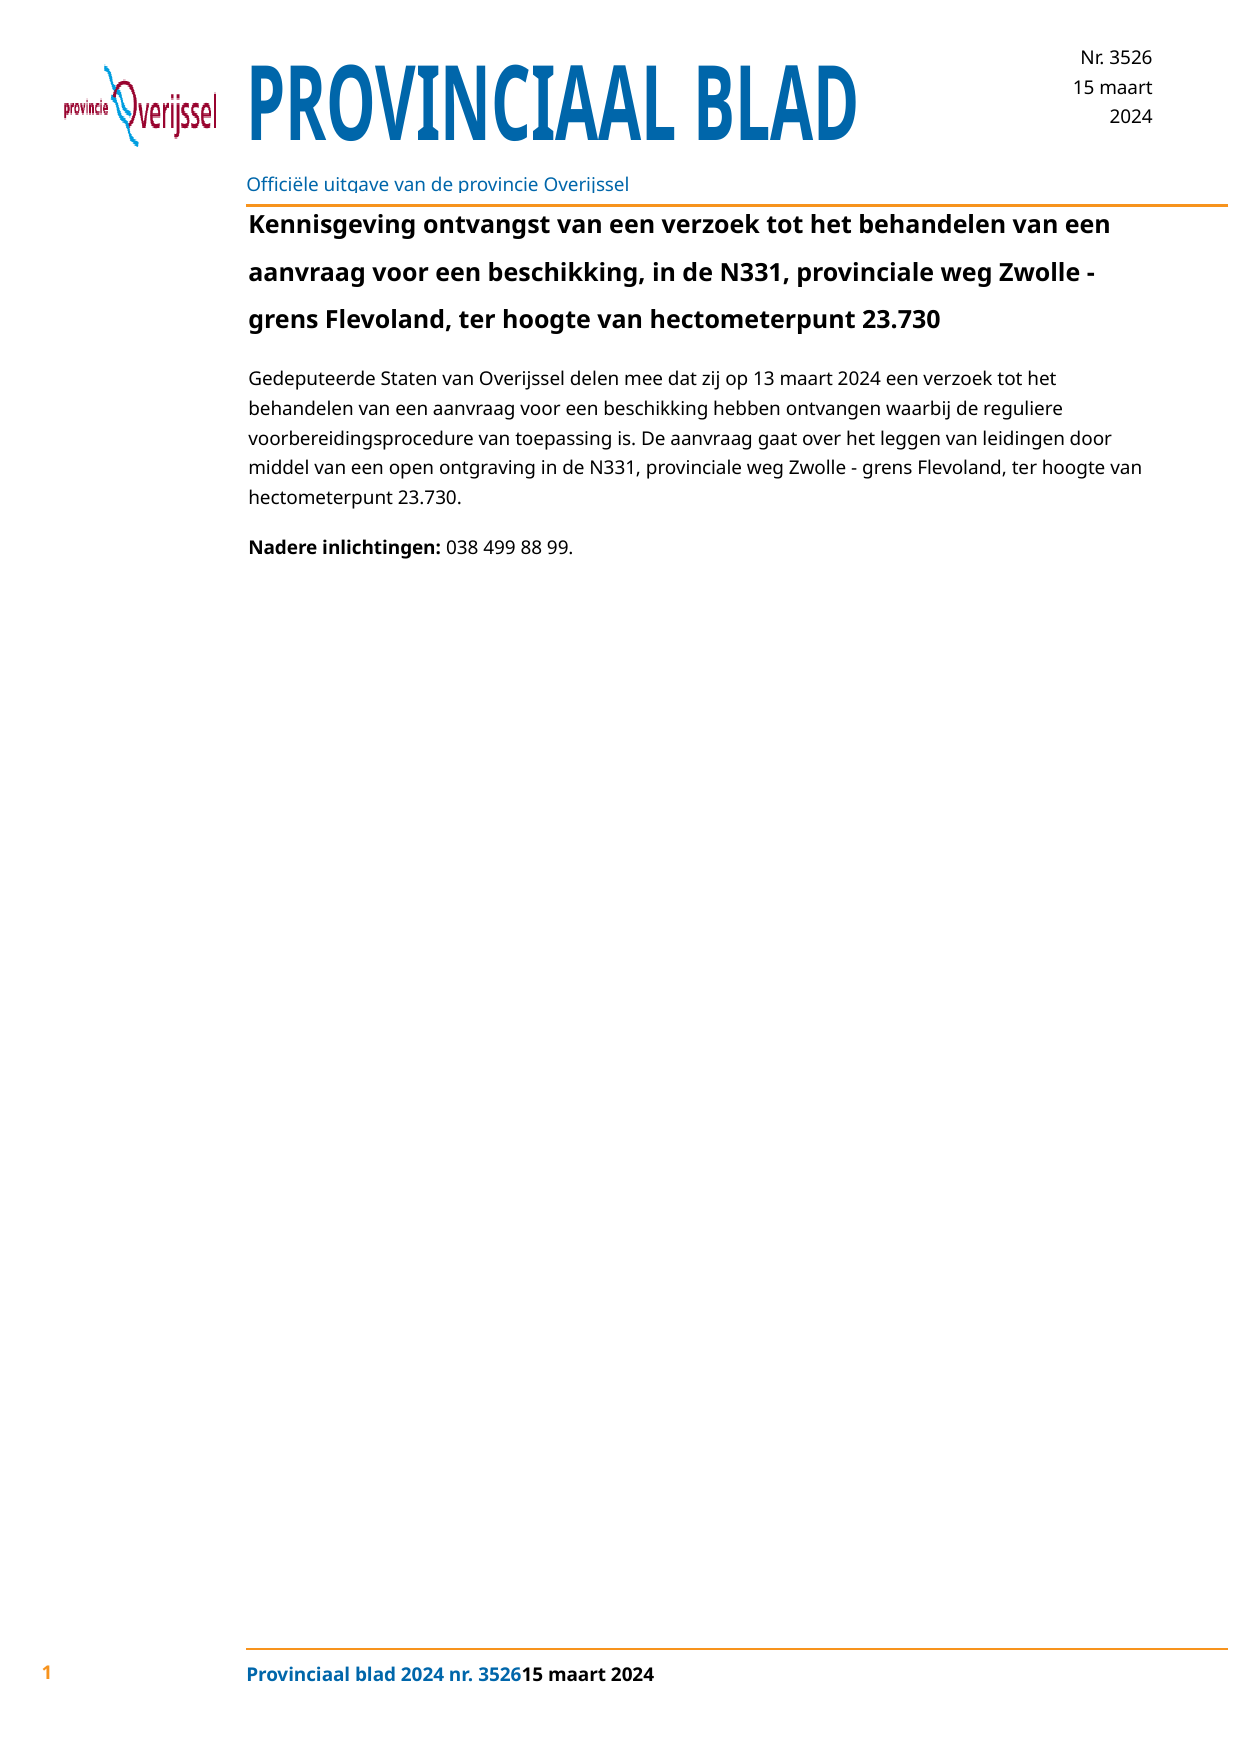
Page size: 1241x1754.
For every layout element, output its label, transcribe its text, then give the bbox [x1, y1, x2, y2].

picture [41, 47, 231, 172]
text Gedeputeerde Staten van Overijssel delen mee dat zij op 13 maart 2024 een verzoek tot het behandelen van een aanvraag voor een beschikking hebben ontvangen waarbij de reguliere voorbereidingsprocedure van toepassing is. De aanvraag gaat over het leggen van leidingen door middel van een open ontgraving in de N331, provinciale weg Zwolle - grens Flevoland, ter hoogte van hectometerpunt 23.730. [248, 366, 1152, 509]
text Kennisgeving ontvangst van een verzoek tot het behandelen van een aanvraag voor een beschikking, in de N331, provinciale weg Zwolle - grens Flevoland, ter hoogte van hectometerpunt 23.730 [248, 207, 1152, 336]
text Nadere inlichtingen: 038 499 88 99. [248, 534, 1152, 560]
